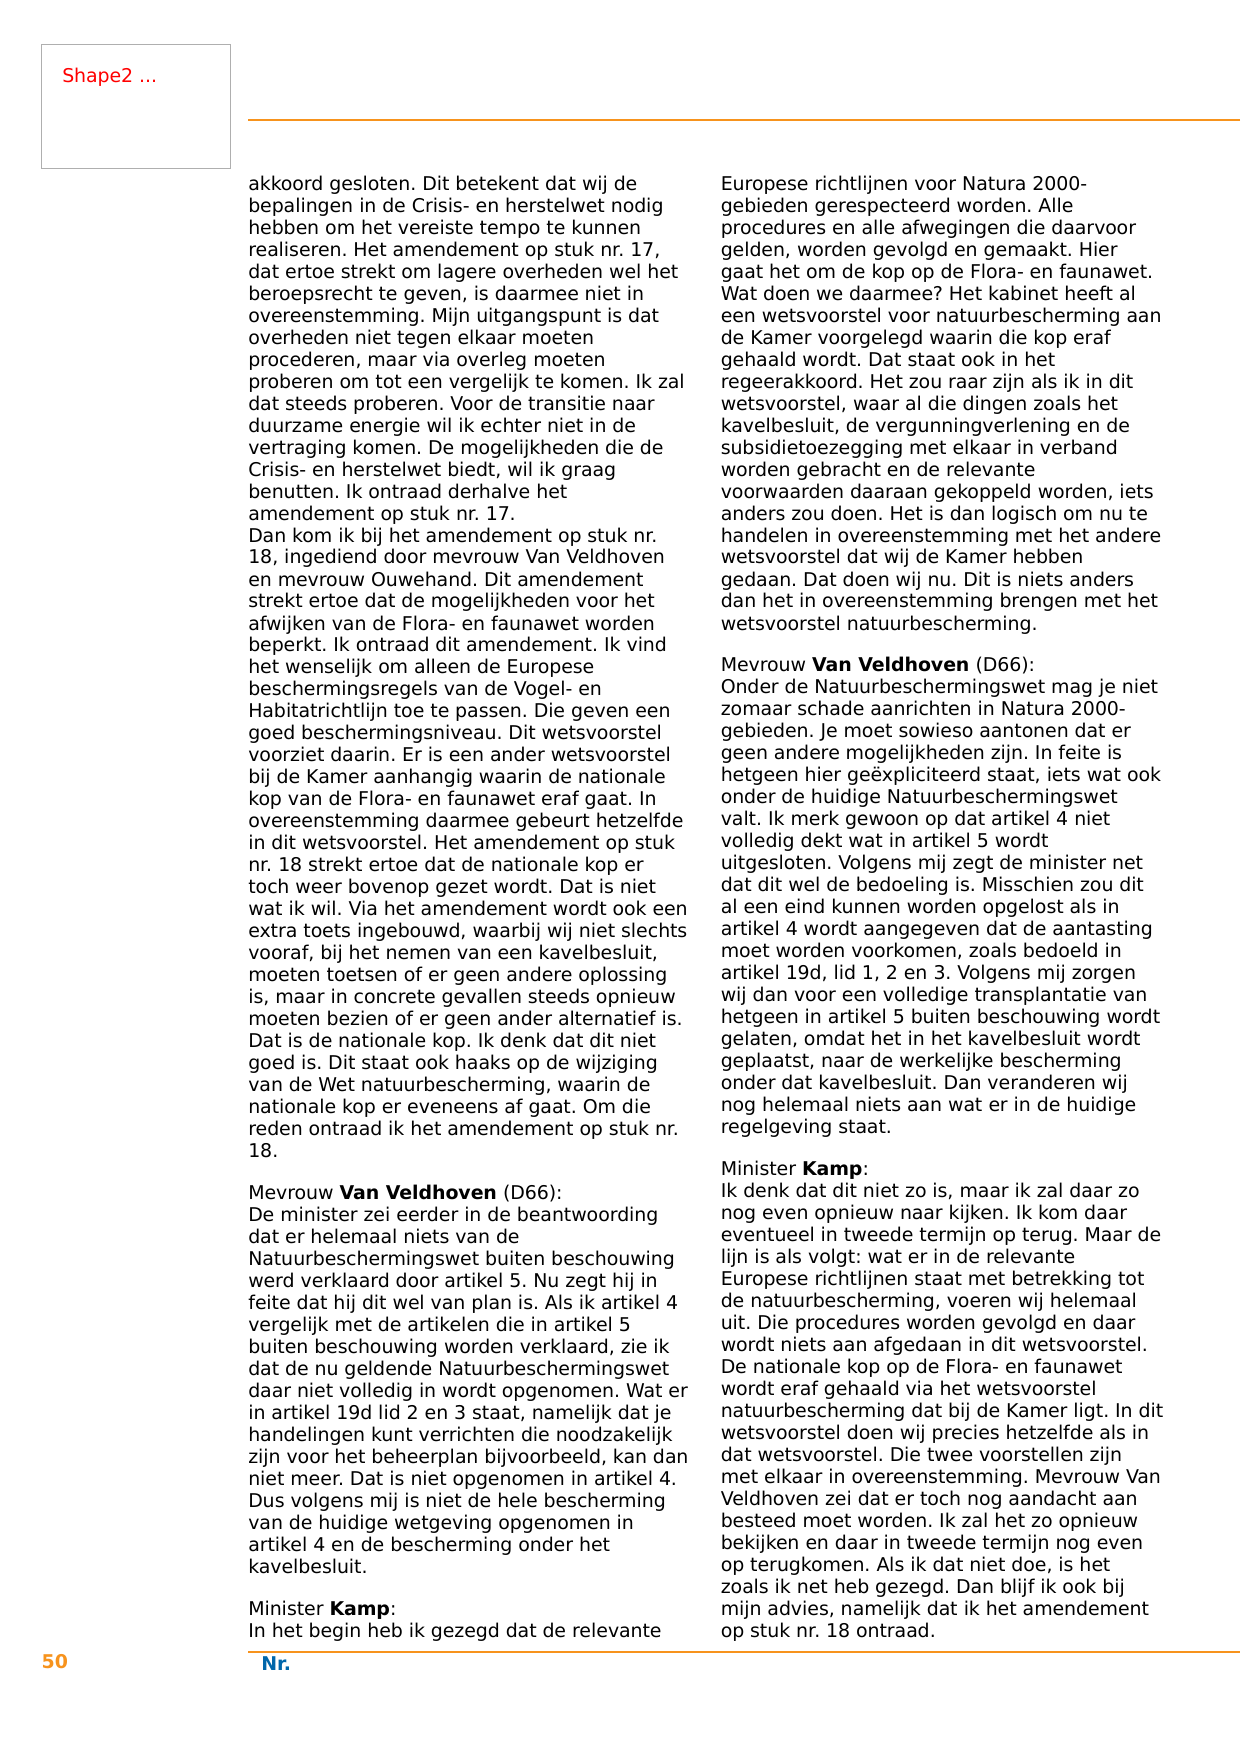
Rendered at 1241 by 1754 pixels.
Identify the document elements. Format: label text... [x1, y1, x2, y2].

text Mevrouw Van Veldhoven (D66): [248, 1182, 691, 1204]
text In het begin heb ik gezegd dat de relevante [248, 1619, 691, 1641]
text De minister zei eerder in de beantwoording dat er helemaal niets van de Natuurbeschermingswet buiten beschouwing werd verklaard door artikel 5. Nu zegt hij in feite dat hij dit wel van plan is. Als ik artikel 4 vergelijk met de artikelen die in artikel 5 buiten beschouwing worden verklaard, zie ik dat de nu geldende Natuurbeschermingswet daar niet volledig in wordt opgenomen. Wat er in artikel 19d lid 2 en 3 staat, namelijk dat je handelingen kunt verrichten die noodzakelijk zijn voor het beheerplan bijvoorbeeld, kan dan niet meer. Dat is niet opgenomen in artikel 4. Dus volgens mij is niet de hele bescherming van de huidige wetgeving opgenomen in artikel 4 en de bescherming onder het kavelbesluit. [248, 1204, 691, 1577]
text Mevrouw Van Veldhoven (D66): [721, 654, 1163, 676]
text Minister Kamp: [248, 1597, 691, 1619]
text akkoord gesloten. Dit betekent dat wij de bepalingen in de Crisis- en herstelwet nodig hebben om het vereiste tempo te kunnen realiseren. Het amendement op stuk nr. 17, dat ertoe strekt om lagere overheden wel het beroepsrecht te geven, is daarmee niet in overeenstemming. Mijn uitgangspunt is dat overheden niet tegen elkaar moeten procederen, maar via overleg moeten proberen om tot een vergelijk te komen. Ik zal dat steeds proberen. Voor de transitie naar duurzame energie wil ik echter niet in de vertraging komen. De mogelijkheden die de Crisis- en herstelwet biedt, wil ik graag benutten. Ik ontraad derhalve het amendement op stuk nr. 17. [248, 173, 691, 524]
text Europese richtlijnen voor Natura 2000-gebieden gerespecteerd worden. Alle procedures en alle afwegingen die daarvoor gelden, worden gevolgd en gemaakt. Hier gaat het om de kop op de Flora- en faunawet. Wat doen we daarmee? Het kabinet heeft al een wetsvoorstel voor natuurbescherming aan de Kamer voorgelegd waarin die kop eraf gehaald wordt. Dat staat ook in het regeerakkoord. Het zou raar zijn als ik in dit wetsvoorstel, waar al die dingen zoals het kavelbesluit, de vergunningverlening en de subsidietoezegging met elkaar in verband worden gebracht en de relevante voorwaarden daaraan gekoppeld worden, iets anders zou doen. Het is dan logisch om nu te handelen in overeenstemming met het andere wetsvoorstel dat wij de Kamer hebben gedaan. Dat doen wij nu. Dit is niets anders dan het in overeenstemming brengen met het wetsvoorstel natuurbescherming. [721, 173, 1163, 634]
text Onder de Natuurbeschermingswet mag je niet zomaar schade aanrichten in Natura 2000-gebieden. Je moet sowieso aantonen dat er geen andere mogelijkheden zijn. In feite is hetgeen hier geëxpliciteerd staat, iets wat ook onder de huidige Natuurbeschermingswet valt. Ik merk gewoon op dat artikel 4 niet volledig dekt wat in artikel 5 wordt uitgesloten. Volgens mij zegt de minister net dat dit wel de bedoeling is. Misschien zou dit al een eind kunnen worden opgelost als in artikel 4 wordt aangegeven dat de aantasting moet worden voorkomen, zoals bedoeld in artikel 19d, lid 1, 2 en 3. Volgens mij zorgen wij dan voor een volledige transplantatie van hetgeen in artikel 5 buiten beschouwing wordt gelaten, omdat het in het kavelbesluit wordt geplaatst, naar de werkelijke bescherming onder dat kavelbesluit. Dan veranderen wij nog helemaal niets aan wat er in de huidige regelgeving staat. [721, 676, 1163, 1138]
text Dan kom ik bij het amendement op stuk nr. 18, ingediend door mevrouw Van Veldhoven en mevrouw Ouwehand. Dit amendement strekt ertoe dat de mogelijkheden voor het afwijken van de Flora- en faunawet worden beperkt. Ik ontraad dit amendement. Ik vind het wenselijk om alleen de Europese beschermingsregels van de Vogel- en Habitatrichtlijn toe te passen. Die geven een goed beschermingsniveau. Dit wetsvoorstel voorziet daarin. Er is een ander wetsvoorstel bij de Kamer aanhangig waarin de nationale kop van de Flora- en faunawet eraf gaat. In overeenstemming daarmee gebeurt hetzelfde in dit wetsvoorstel. Het amendement op stuk nr. 18 strekt ertoe dat de nationale kop er toch weer bovenop gezet wordt. Dat is niet wat ik wil. Via het amendement wordt ook een extra toets ingebouwd, waarbij wij niet slechts vooraf, bij het nemen van een kavelbesluit, moeten toetsen of er geen andere oplossing is, maar in concrete gevallen steeds opnieuw moeten bezien of er geen ander alternatief is. Dat is de nationale kop. Ik denk dat dit niet goed is. Dit staat ook haaks op de wijziging van de Wet natuurbescherming, waarin de nationale kop er eveneens af gaat. Om die reden ontraad ik het amendement op stuk nr. 18. [248, 524, 691, 1162]
text Ik denk dat dit niet zo is, maar ik zal daar zo nog even opnieuw naar kijken. Ik kom daar eventueel in tweede termijn op terug. Maar de lijn is als volgt: wat er in de relevante Europese richtlijnen staat met betrekking tot de natuurbescherming, voeren wij helemaal uit. Die procedures worden gevolgd en daar wordt niets aan afgedaan in dit wetsvoorstel. De nationale kop op de Flora- en faunawet wordt eraf gehaald via het wetsvoorstel natuurbescherming dat bij de Kamer ligt. In dit wetsvoorstel doen wij precies hetzelfde als in dat wetsvoorstel. Die twee voorstellen zijn met elkaar in overeenstemming. Mevrouw Van Veldhoven zei dat er toch nog aandacht aan besteed moet worden. Ik zal het zo opnieuw bekijken en daar in tweede termijn nog even op terugkomen. Als ik dat niet doe, is het zoals ik net heb gezegd. Dan blijf ik ook bij mijn advies, namelijk dat ik het amendement op stuk nr. 18 ontraad. [721, 1180, 1163, 1641]
text Minister Kamp: [721, 1158, 1163, 1180]
